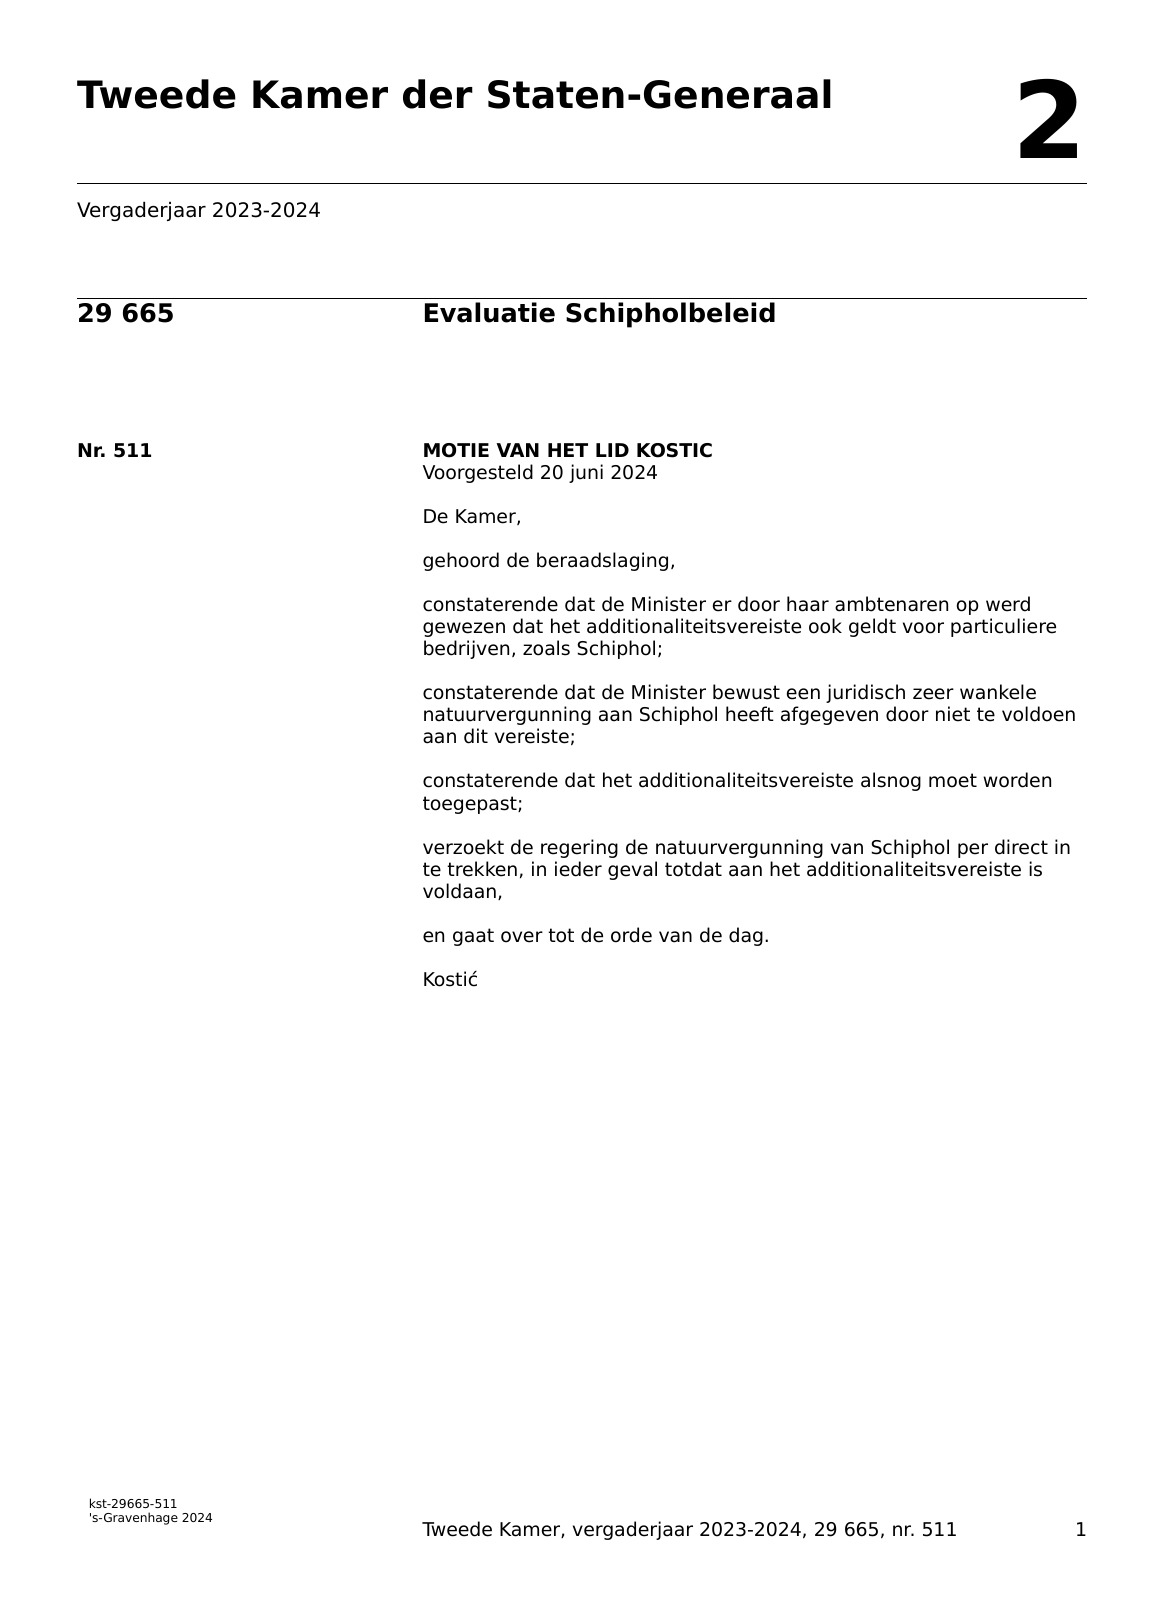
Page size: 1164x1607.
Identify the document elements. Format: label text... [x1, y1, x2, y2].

text De Kamer, [422, 506, 1087, 528]
subtitle 29 665 Evaluatie Schipholbeleid [77, 299, 1087, 329]
subtitle Nr. 511 MOTIE VAN HET LID KOSTIC [77, 440, 1087, 462]
text verzoekt de regering de natuurvergunning van Schiphol per direct in te trekken, in ieder geval totdat aan het additionaliteitsvereiste is voldaan, [422, 837, 1087, 902]
table_cell Vergaderjaar 2023-2024 [77, 184, 1087, 298]
text constaterende dat de Minister bewust een juridisch zeer wankele natuurvergunning aan Schiphol heeft afgegeven door niet te voldoen aan dit vereiste; [422, 682, 1087, 748]
text Voorgesteld 20 juni 2024 [422, 462, 1087, 484]
text en gaat over tot de orde van de dag. [422, 925, 1087, 947]
text kst-29665-511 [88, 1497, 323, 1511]
text 's-Gravenhage 2024 [88, 1511, 323, 1525]
text gehoord de beraadslaging, [422, 550, 1087, 572]
text Kostić [422, 969, 1087, 991]
text constaterende dat het additionaliteitsvereiste alsnog moet worden toegepast; [422, 770, 1087, 814]
text constaterende dat de Minister er door haar ambtenaren op werd gewezen dat het additionaliteitsvereiste ook geldt voor particuliere bedrijven, zoals Schiphol; [422, 594, 1087, 660]
table_header Tweede Kamer der Staten-Generaal [77, 59, 886, 183]
table_header 2 [886, 59, 1087, 183]
